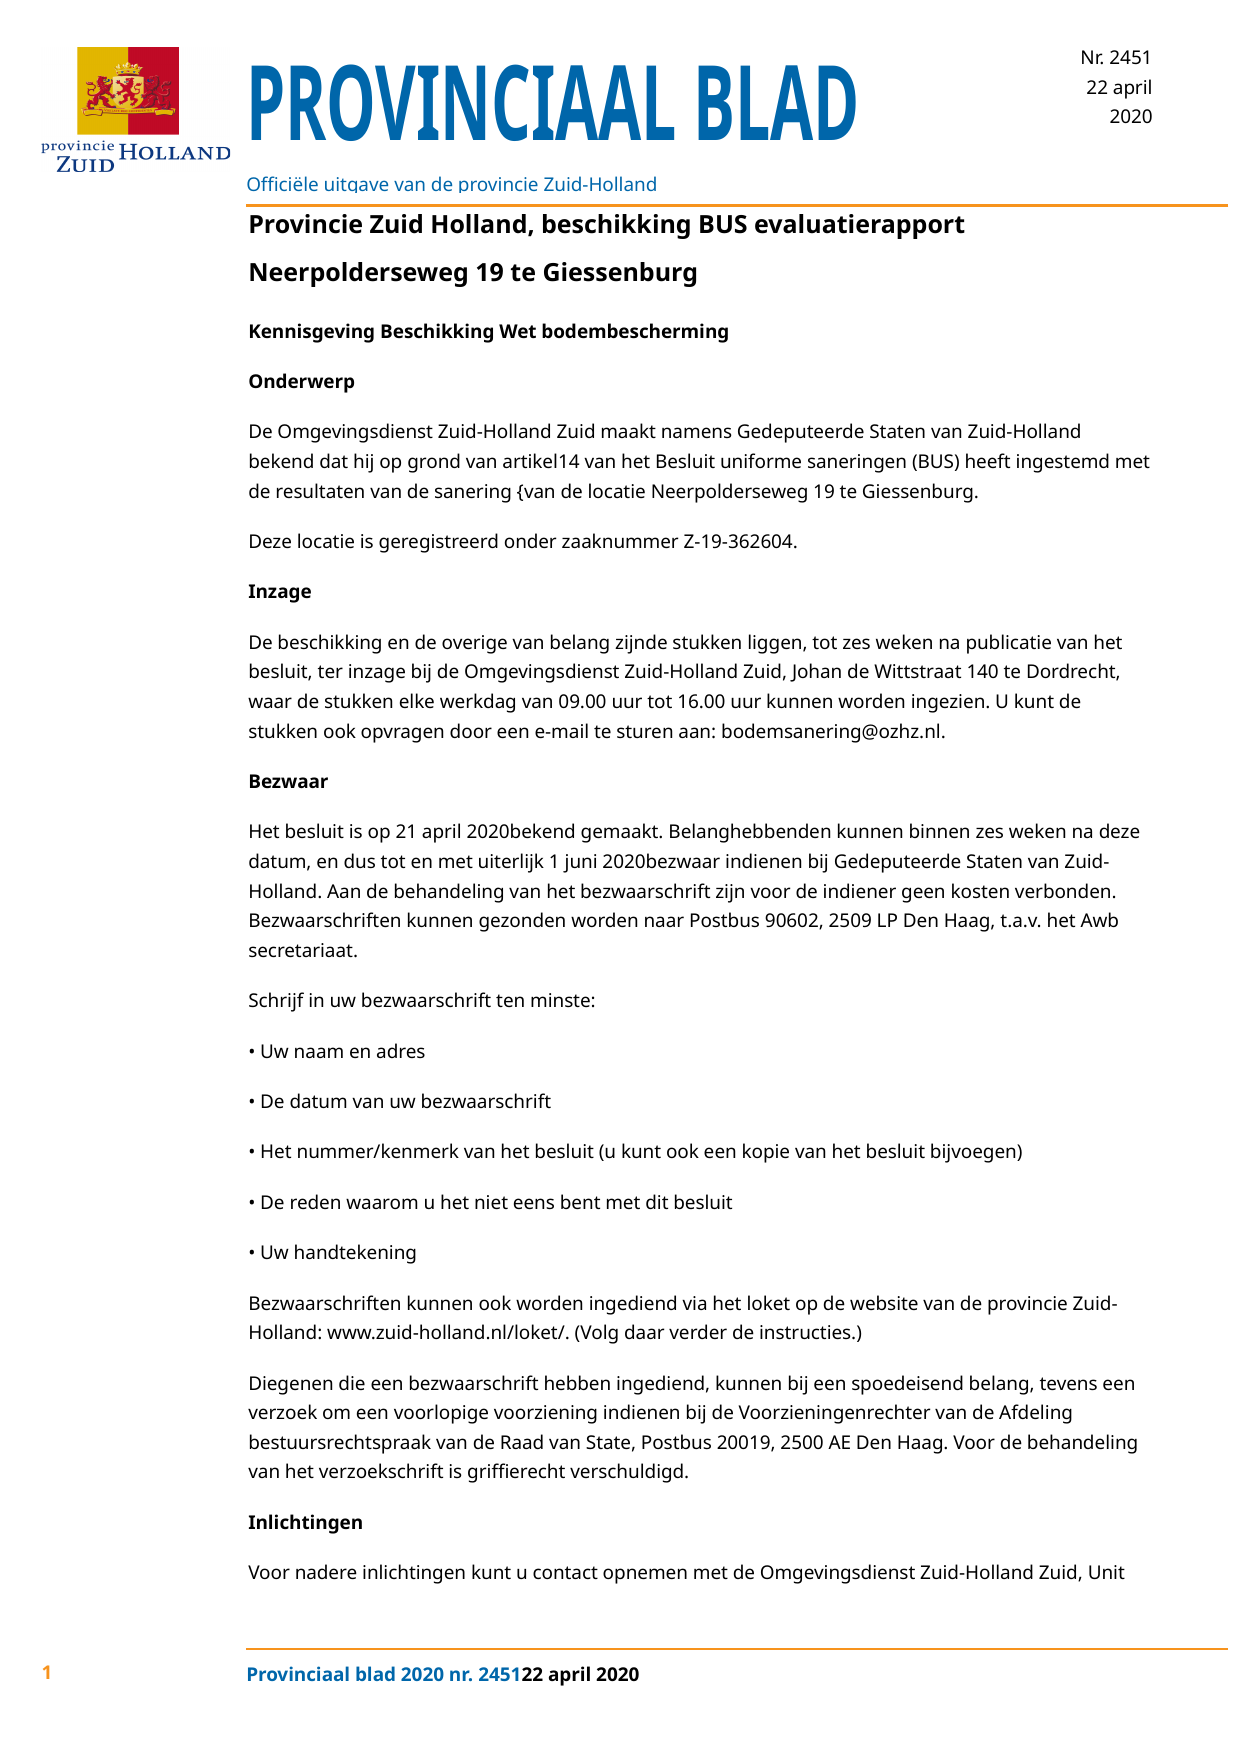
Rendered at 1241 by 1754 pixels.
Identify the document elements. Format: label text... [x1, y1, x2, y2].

text Kennisgeving Beschikking Wet bodembescherming [248, 318, 1152, 344]
text Diegenen die een bezwaarschrift hebben ingediend, kunnen bij een spoedeisend belang, tevens een verzoek om een voorlopige voorziening indienen bij de Voorzieningenrechter van de Afdeling bestuursrechtspraak van de Raad van State, Postbus 20019, 2500 AE Den Haag. Voor de behandeling van het verzoekschrift is griffierecht verschuldigd. [248, 1370, 1152, 1484]
picture [41, 47, 231, 172]
text Het besluit is op 21 april 2020bekend gemaakt. Belanghebbenden kunnen binnen zes weken na deze datum, en dus tot en met uiterlijk 1 juni 2020bezwaar indienen bij Gedeputeerde Staten van Zuid-Holland. Aan de behandeling van het bezwaarschrift zijn voor de indiener geen kosten verbonden. Bezwaarschriften kunnen gezonden worden naar Postbus 90602, 2509 LP Den Haag, t.a.v. het Awb secretariaat. [248, 819, 1152, 963]
text Bezwaarschriften kunnen ook worden ingediend via het loket op de website van de provincie Zuid-Holland: www.zuid-holland.nl/loket/. (Volg daar verder de instructies.) [248, 1290, 1152, 1345]
text Deze locatie is geregistreerd onder zaaknummer Z-19-362604. [248, 528, 1152, 554]
text De Omgevingsdienst Zuid-Holland Zuid maakt namens Gedeputeerde Staten van Zuid-Holland bekend dat hij op grond van artikel14 van het Besluit uniforme saneringen (BUS) heeft ingestemd met de resultaten van de sanering {van de locatie Neerpolderseweg 19 te Giessenburg. [248, 419, 1152, 504]
text Bezwaar [248, 768, 1152, 794]
text • Het nummer/kenmerk van het besluit (u kunt ook een kopie van het besluit bijvoegen) [248, 1139, 1152, 1164]
text • Uw handtekening [248, 1239, 1152, 1265]
text Voor nadere inlichtingen kunt u contact opnemen met de Omgevingsdienst Zuid-Holland Zuid, Unit [248, 1559, 1152, 1585]
text Provincie Zuid Holland, beschikking BUS evaluatierapport Neerpolderseweg 19 te Giessenburg [248, 207, 1152, 288]
text Onderwerp [248, 368, 1152, 394]
text • De datum van uw bezwaarschrift [248, 1088, 1152, 1114]
text • Uw naam en adres [248, 1038, 1152, 1064]
text De beschikking en de overige van belang zijnde stukken liggen, tot zes weken na publicatie van het besluit, ter inzage bij de Omgevingsdienst Zuid-Holland Zuid, Johan de Wittstraat 140 te Dordrecht, waar de stukken elke werkdag van 09.00 uur tot 16.00 uur kunnen worden ingezien. U kunt de stukken ook opvragen door een e-mail te sturen aan: bodemsanering@ozhz.nl. [248, 629, 1152, 744]
text Schrijf in uw bezwaarschrift ten minste: [248, 987, 1152, 1013]
text Inzage [248, 579, 1152, 604]
text • De reden waarom u het niet eens bent met dit besluit [248, 1189, 1152, 1215]
text Inlichtingen [248, 1509, 1152, 1535]
